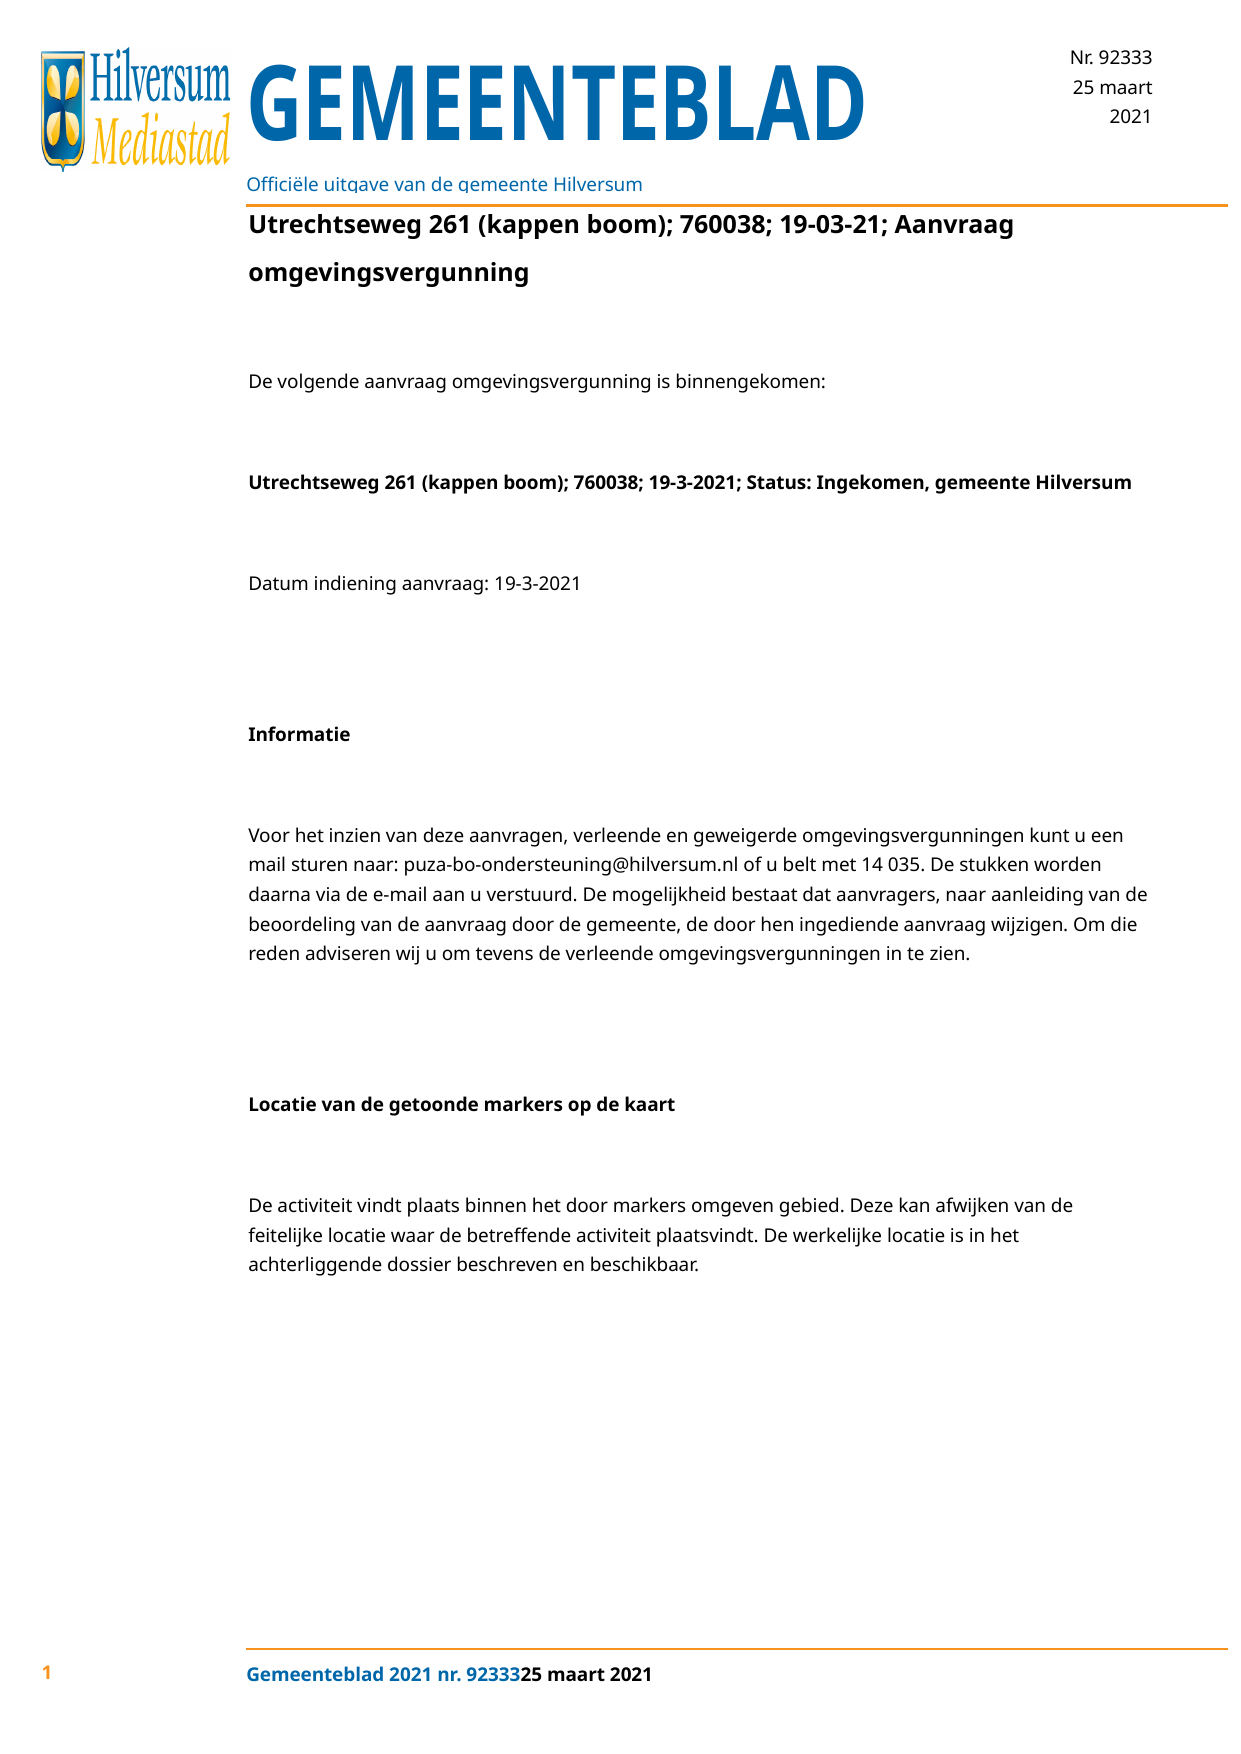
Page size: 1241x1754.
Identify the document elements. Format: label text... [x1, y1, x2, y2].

text Locatie van de getoonde markers op de kaart [248, 1092, 1152, 1117]
text De volgende aanvraag omgevingsvergunning is binnengekomen: [248, 368, 1152, 394]
text Voor het inzien van deze aanvragen, verleende en geweigerde omgevingsvergunningen kunt u een mail sturen naar: puza-bo-ondersteuning@hilversum.nl of u belt met 14 035. De stukken worden daarna via de e-mail aan u verstuurd. De mogelijkheid bestaat dat aanvragers, naar aanleiding van de beoordeling van de aanvraag door de gemeente, de door hen ingediende aanvraag wijzigen. Om die reden adviseren wij u om tevens de verleende omgevingsvergunningen in te zien. [248, 822, 1152, 966]
text Utrechtseweg 261 (kappen boom); 760038; 19-03-21; Aanvraag omgevingsvergunning [248, 207, 1152, 288]
text Datum indiening aanvraag: 19-3-2021 [248, 570, 1152, 596]
text De activiteit vindt plaats binnen het door markers omgeven gebied. Deze kan afwijken van de feitelijke locatie waar de betreffende activiteit plaatsvindt. De werkelijke locatie is in het achterliggende dossier beschreven en beschikbaar. [248, 1192, 1152, 1277]
text Utrechtseweg 261 (kappen boom); 760038; 19-3-2021; Status: Ingekomen, gemeente Hilversum [248, 469, 1152, 495]
picture [41, 47, 231, 172]
text Informatie [248, 721, 1152, 747]
